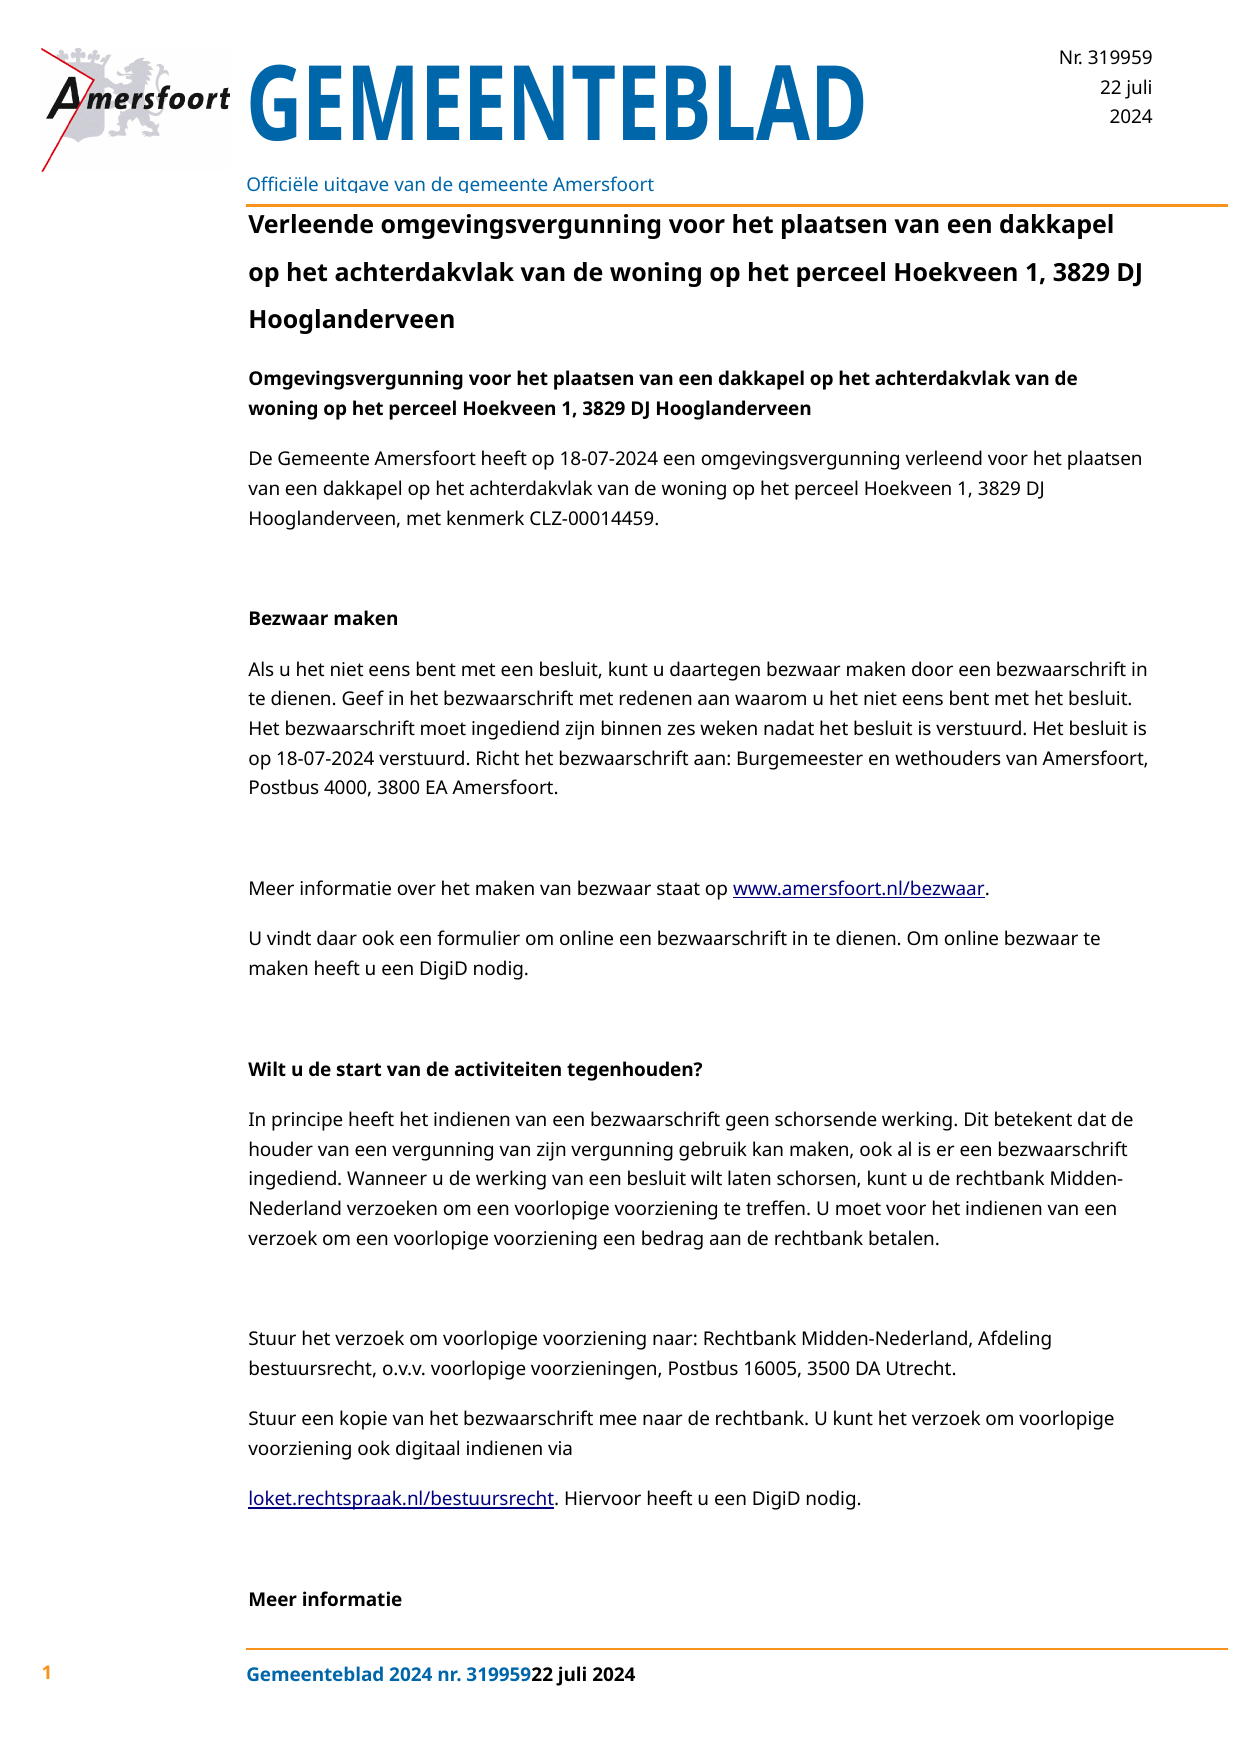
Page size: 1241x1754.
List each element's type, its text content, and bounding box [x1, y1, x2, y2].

text Meer informatie over het maken van bezwaar staat op www.amersfoort.nl/bezwaar. [248, 875, 1152, 901]
text Wilt u de start van de activiteiten tegenhouden? [248, 1056, 1152, 1082]
text Als u het niet eens bent met een besluit, kunt u daartegen bezwaar maken door een bezwaarschrift in te dienen. Geef in het bezwaarschrift met redenen aan waarom u het niet eens bent met het besluit. Het bezwaarschrift moet ingediend zijn binnen zes weken nadat het besluit is verstuurd. Het besluit is op 18-07-2024 verstuurd. Richt het bezwaarschrift aan: Burgemeester en wethouders van Amersfoort, Postbus 4000, 3800 EA Amersfoort. [248, 656, 1152, 800]
picture [41, 47, 231, 172]
text Bezwaar maken [248, 606, 1152, 631]
text Verleende omgevingsvergunning voor het plaatsen van een dakkapel op het achterdakvlak van de woning op het perceel Hoekveen 1, 3829 DJ Hooglanderveen [248, 207, 1152, 336]
text loket.rechtspraak.nl/bestuursrecht. Hiervoor heeft u een DigiD nodig. [248, 1486, 1152, 1511]
text Meer informatie [248, 1586, 1152, 1612]
text De Gemeente Amersfoort heeft op 18-07-2024 een omgevingsvergunning verleend voor het plaatsen van een dakkapel op het achterdakvlak van de woning op het perceel Hoekveen 1, 3829 DJ Hooglanderveen, met kenmerk CLZ-00014459. [248, 446, 1152, 530]
text Stuur een kopie van het bezwaarschrift mee naar de rechtbank. U kunt het verzoek om voorlopige voorziening ook digitaal indienen via [248, 1406, 1152, 1461]
text Stuur het verzoek om voorlopige voorziening naar: Rechtbank Midden-Nederland, Afdeling bestuursrecht, o.v.v. voorlopige voorzieningen, Postbus 16005, 3500 DA Utrecht. [248, 1326, 1152, 1381]
text Omgevingsvergunning voor het plaatsen van een dakkapel op het achterdakvlak van de woning op het perceel Hoekveen 1, 3829 DJ Hooglanderveen [248, 366, 1152, 421]
text In principe heeft het indienen van een bezwaarschrift geen schorsende werking. Dit betekent dat de houder van een vergunning van zijn vergunning gebruik kan maken, ook al is er een bezwaarschrift ingediend. Wanneer u de werking van een besluit wilt laten schorsen, kunt u de rechtbank Midden-Nederland verzoeken om een voorlopige voorziening te treffen. U moet voor het indienen van een verzoek om een voorlopige voorziening een bedrag aan de rechtbank betalen. [248, 1106, 1152, 1250]
text U vindt daar ook een formulier om online een bezwaarschrift in te dienen. Om online bezwaar te maken heeft u een DigiD nodig. [248, 926, 1152, 981]
